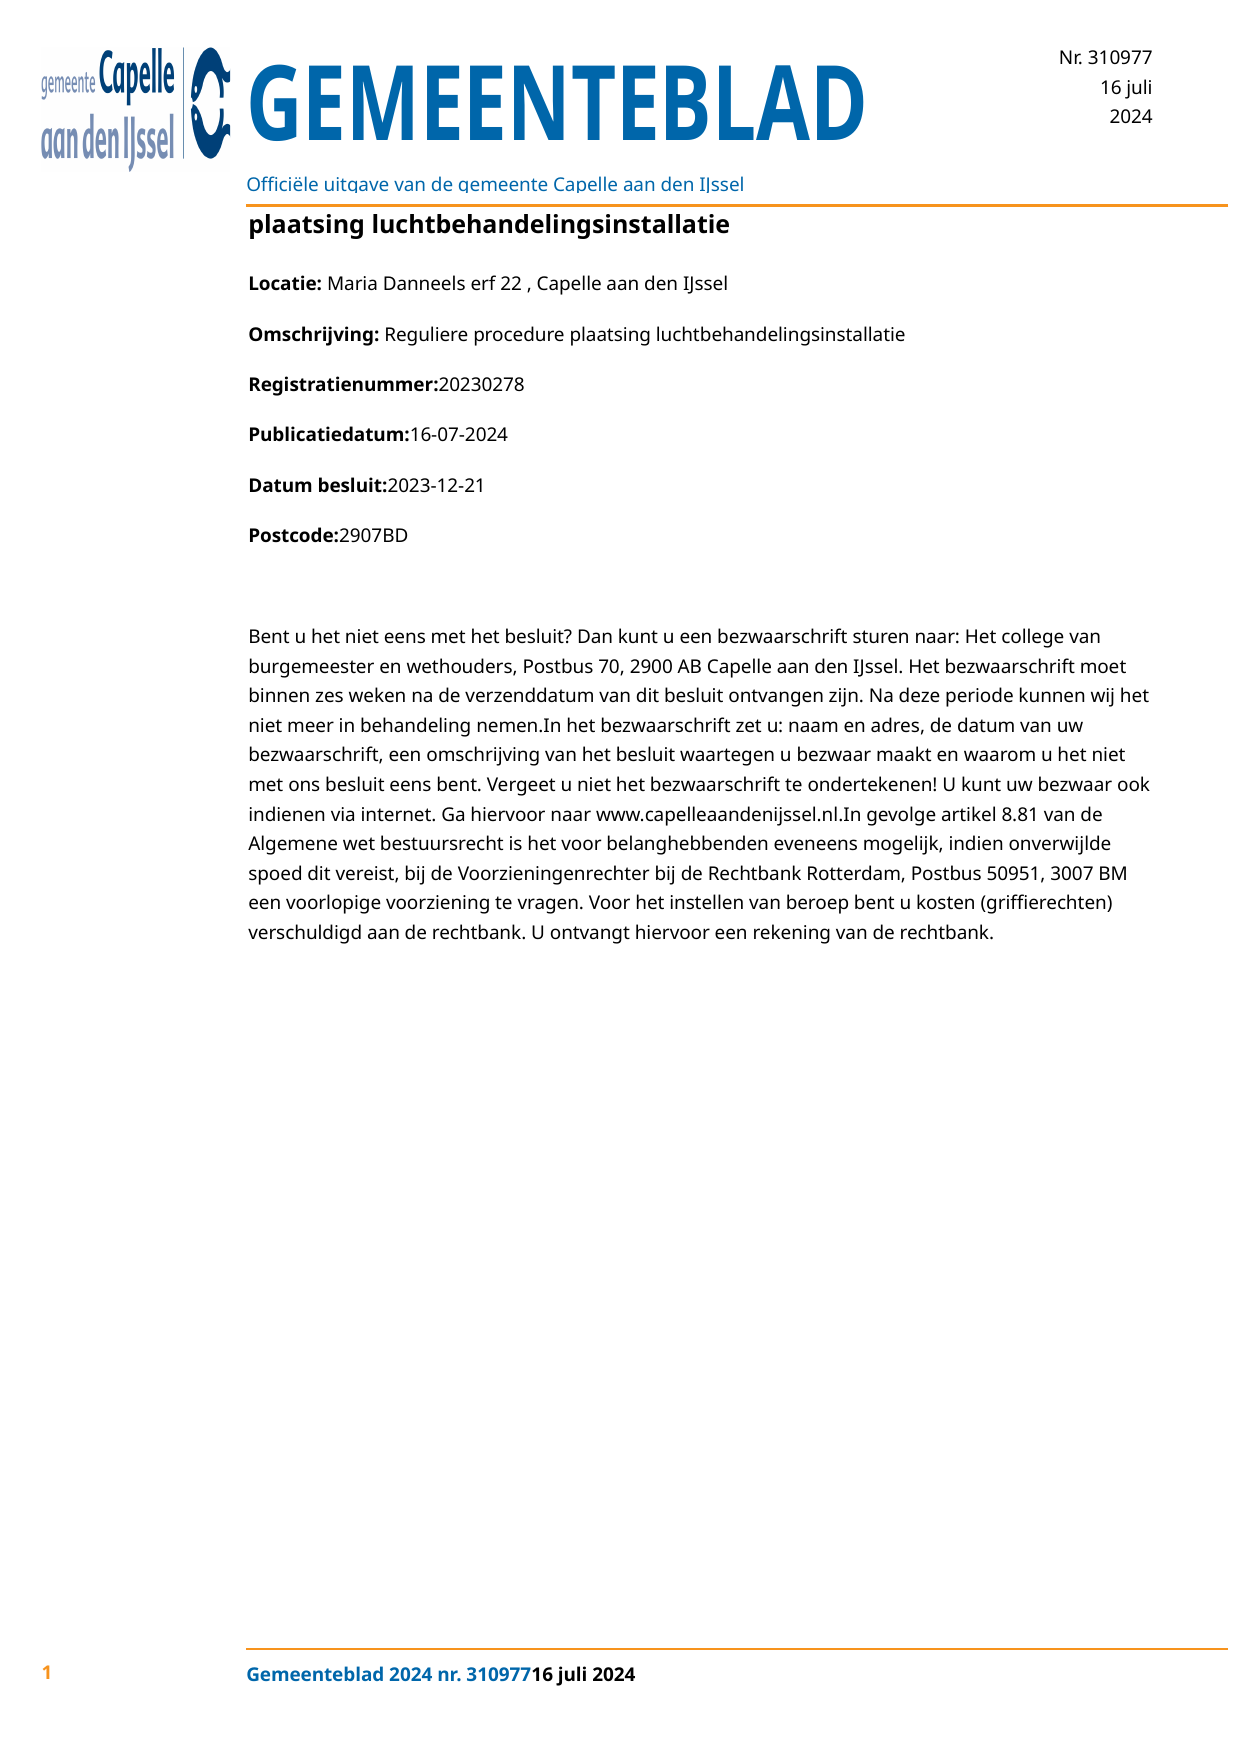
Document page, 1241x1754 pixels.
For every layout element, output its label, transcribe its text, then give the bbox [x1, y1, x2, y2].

text Publicatiedatum:16-07-2024 [248, 422, 1152, 447]
text Bent u het niet eens met het besluit? Dan kunt u een bezwaarschrift sturen naar: Het college van burgemeester en wethouders, Postbus 70, 2900 AB Capelle aan den IJssel. Het bezwaarschrift moet binnen zes weken na de verzenddatum van dit besluit ontvangen zijn. Na deze periode kunnen wij het niet meer in behandeling nemen.In het bezwaarschrift zet u: naam en adres, de datum van uw bezwaarschrift, een omschrijving van het besluit waartegen u bezwaar maakt en waarom u het niet met ons besluit eens bent. Vergeet u niet het bezwaarschrift te ondertekenen! U kunt uw bezwaar ook indienen via internet. Ga hiervoor naar www.capelleaandenijssel.nl.In gevolge artikel 8.81 van de Algemene wet bestuursrecht is het voor belanghebbenden eveneens mogelijk, indien onverwijlde spoed dit vereist, bij de Voorzieningenrechter bij de Rechtbank Rotterdam, Postbus 50951, 3007 BM een voorlopige voorziening te vragen. Voor het instellen van beroep bent u kosten (griffierechten) verschuldigd aan de rechtbank. U ontvangt hiervoor een rekening van de rechtbank. [248, 623, 1152, 945]
text Postcode:2907BD [248, 522, 1152, 548]
text Datum besluit:2023-12-21 [248, 472, 1152, 498]
text Omschrijving: Reguliere procedure plaatsing luchtbehandelingsinstallatie [248, 321, 1152, 346]
text plaatsing luchtbehandelingsinstallatie [248, 207, 1152, 241]
picture [41, 47, 231, 172]
text Registratienummer:20230278 [248, 371, 1152, 397]
text Locatie: Maria Danneels erf 22 , Capelle aan den IJssel [248, 270, 1152, 296]
